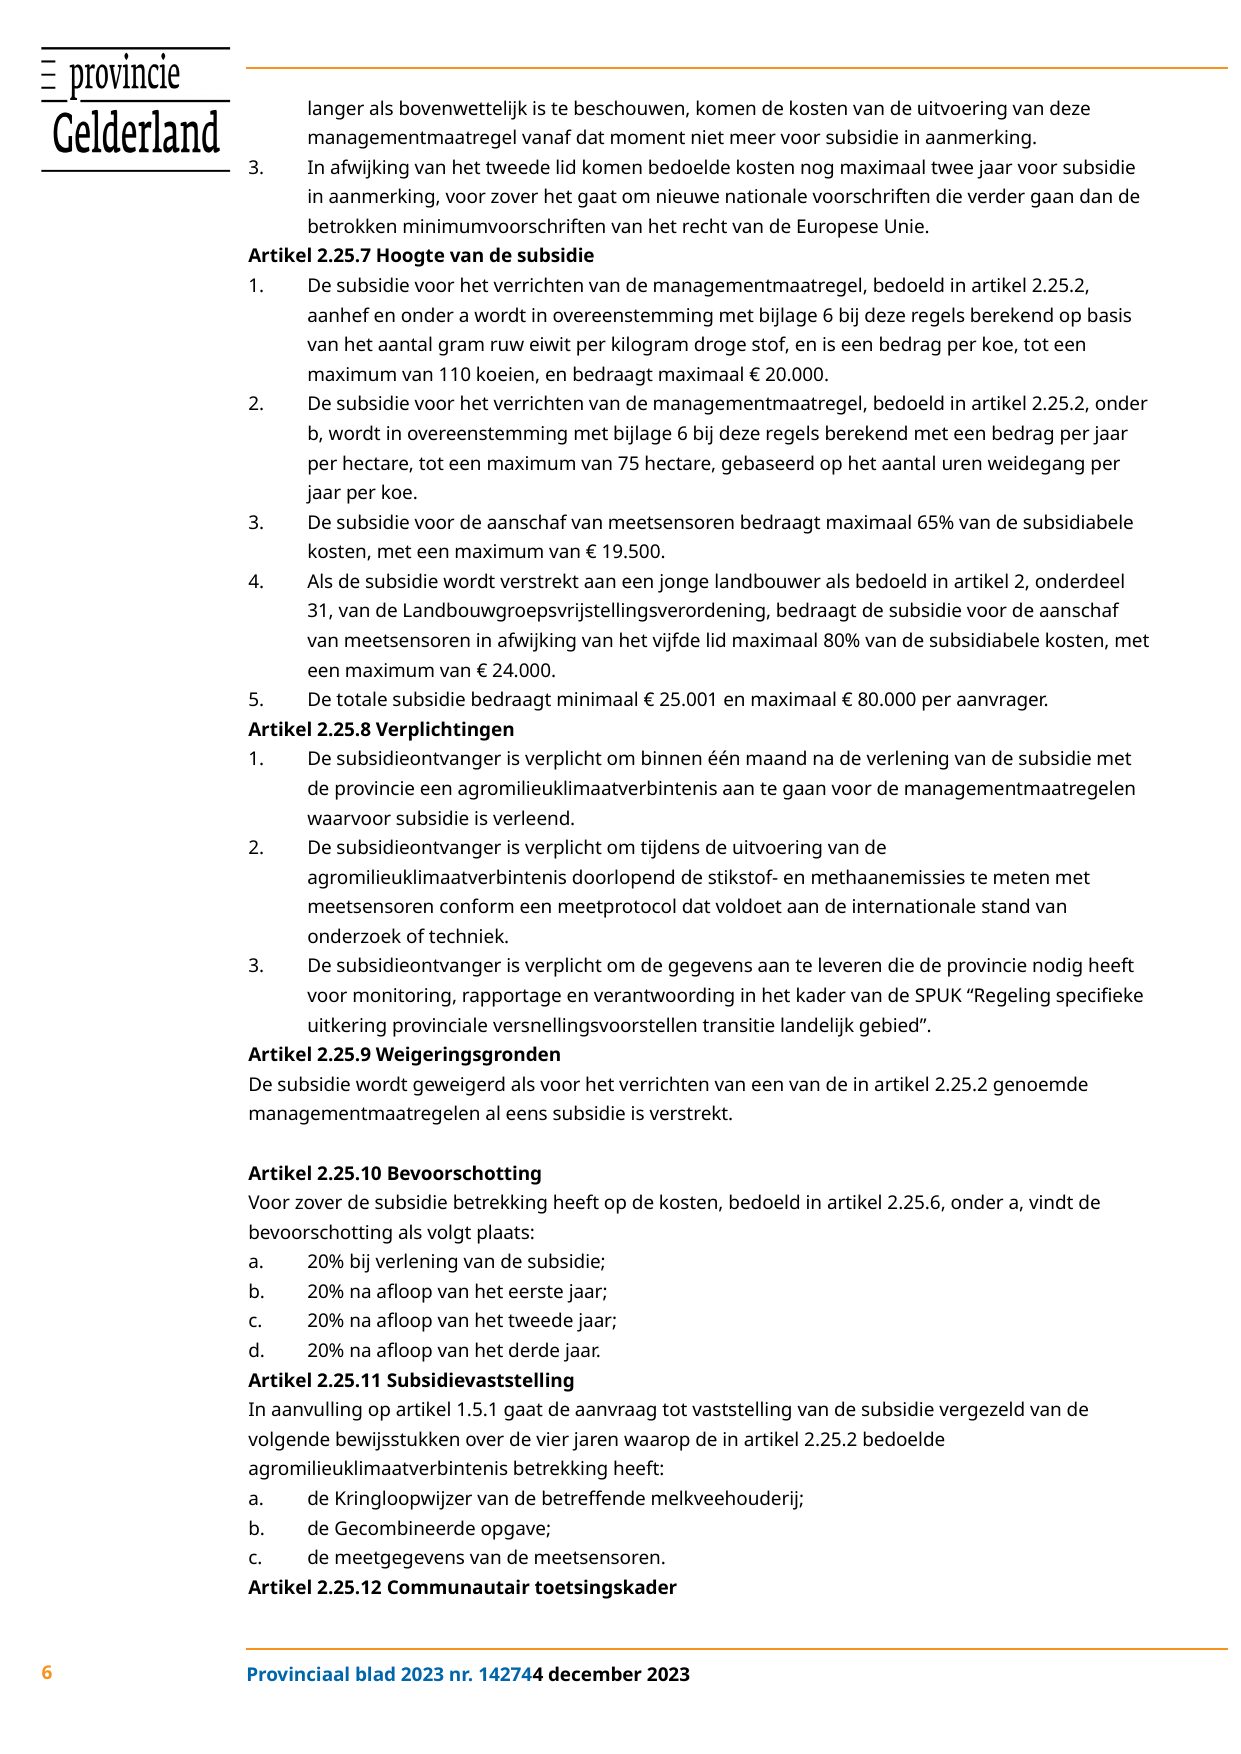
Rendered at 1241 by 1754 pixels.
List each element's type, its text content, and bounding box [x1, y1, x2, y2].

list De subsidie voor de aanschaf van meetsensoren bedraagt maximaal 65% van de subsidiabele kosten, met een maximum van € 19.500. [248, 509, 1152, 564]
list De totale subsidie bedraagt minimaal € 25.001 en maximaal € 80.000 per aanvrager. [248, 686, 1152, 712]
list De subsidie voor het verrichten van de managementmaatregel, bedoeld in artikel 2.25.2, aanhef en onder a wordt in overeenstemming met bijlage 6 bij deze regels berekend op basis van het aantal gram ruw eiwit per kilogram droge stof, en is een bedrag per koe, tot een maximum van 110 koeien, en bedraagt maximaal € 20.000. [248, 272, 1152, 387]
list De subsidieontvanger is verplicht om tijdens de uitvoering van de agromilieuklimaatverbintenis doorlopend de stikstof- en methaanemissies te meten met meetsensoren conform een meetprotocol dat voldoet aan de internationale stand van onderzoek of techniek. [248, 834, 1152, 949]
list de Gecombineerde opgave; [248, 1515, 1152, 1541]
text Artikel 2.25.9 Weigeringsgronden [248, 1041, 1152, 1067]
picture [41, 47, 231, 172]
text Artikel 2.25.12 Communautair toetsingskader [248, 1574, 1152, 1600]
list De subsidieontvanger is verplicht om de gegevens aan te leveren die de provincie nodig heeft voor monitoring, rapportage en verantwoording in het kader van de SPUK “Regeling specifieke uitkering provinciale versnellingsvoorstellen transitie landelijk gebied”. [248, 953, 1152, 1038]
list 20% bij verlening van de subsidie; [248, 1248, 1152, 1274]
list Als de subsidie wordt verstrekt aan een jonge landbouwer als bedoeld in artikel 2, onderdeel 31, van de Landbouwgroepsvrijstellingsverordening, bedraagt de subsidie voor de aanschaf van meetsensoren in afwijking van het vijfde lid maximaal 80% van de subsidiabele kosten, met een maximum van € 24.000. [248, 568, 1152, 683]
list langer als bovenwettelijk is te beschouwen, komen de kosten van de uitvoering van deze managementmaatregel vanaf dat moment niet meer voor subsidie in aanmerking. [248, 95, 1152, 150]
list de Kringloopwijzer van de betreffende melkveehouderij; [248, 1485, 1152, 1511]
list 20% na afloop van het derde jaar. [248, 1337, 1152, 1363]
text Voor zover de subsidie betrekking heeft op de kosten, bedoeld in artikel 2.25.6, onder a, vindt de bevoorschotting als volgt plaats: [248, 1189, 1152, 1245]
list de meetgegevens van de meetsensoren. [248, 1544, 1152, 1570]
list De subsidie voor het verrichten van de managementmaatregel, bedoeld in artikel 2.25.2, onder b, wordt in overeenstemming met bijlage 6 bij deze regels berekend met een bedrag per jaar per hectare, tot een maximum van 75 hectare, gebaseerd op het aantal uren weidegang per jaar per koe. [248, 391, 1152, 505]
list In afwijking van het tweede lid komen bedoelde kosten nog maximaal twee jaar voor subsidie in aanmerking, voor zover het gaat om nieuwe nationale voorschriften die verder gaan dan de betrokken minimumvoorschriften van het recht van de Europese Unie. [248, 154, 1152, 239]
text In aanvulling op artikel 1.5.1 gaat de aanvraag tot vaststelling van de subsidie vergezeld van de volgende bewijsstukken over de vier jaren waarop de in artikel 2.25.2 bedoelde agromilieuklimaatverbintenis betrekking heeft: [248, 1396, 1152, 1481]
text Artikel 2.25.10 Bevoorschotting [248, 1160, 1152, 1186]
list 20% na afloop van het tweede jaar; [248, 1308, 1152, 1333]
list 20% na afloop van het eerste jaar; [248, 1278, 1152, 1304]
text Artikel 2.25.11 Subsidievaststelling [248, 1367, 1152, 1393]
text Artikel 2.25.8 Verplichtingen [248, 716, 1152, 742]
text Artikel 2.25.7 Hoogte van de subsidie [248, 243, 1152, 268]
list De subsidieontvanger is verplicht om binnen één maand na de verlening van de subsidie met de provincie een agromilieuklimaatverbintenis aan te gaan voor de managementmaatregelen waarvoor subsidie is verleend. [248, 746, 1152, 831]
text De subsidie wordt geweigerd als voor het verrichten van een van de in artikel 2.25.2 genoemde managementmaatregelen al eens subsidie is verstrekt. [248, 1071, 1152, 1126]
